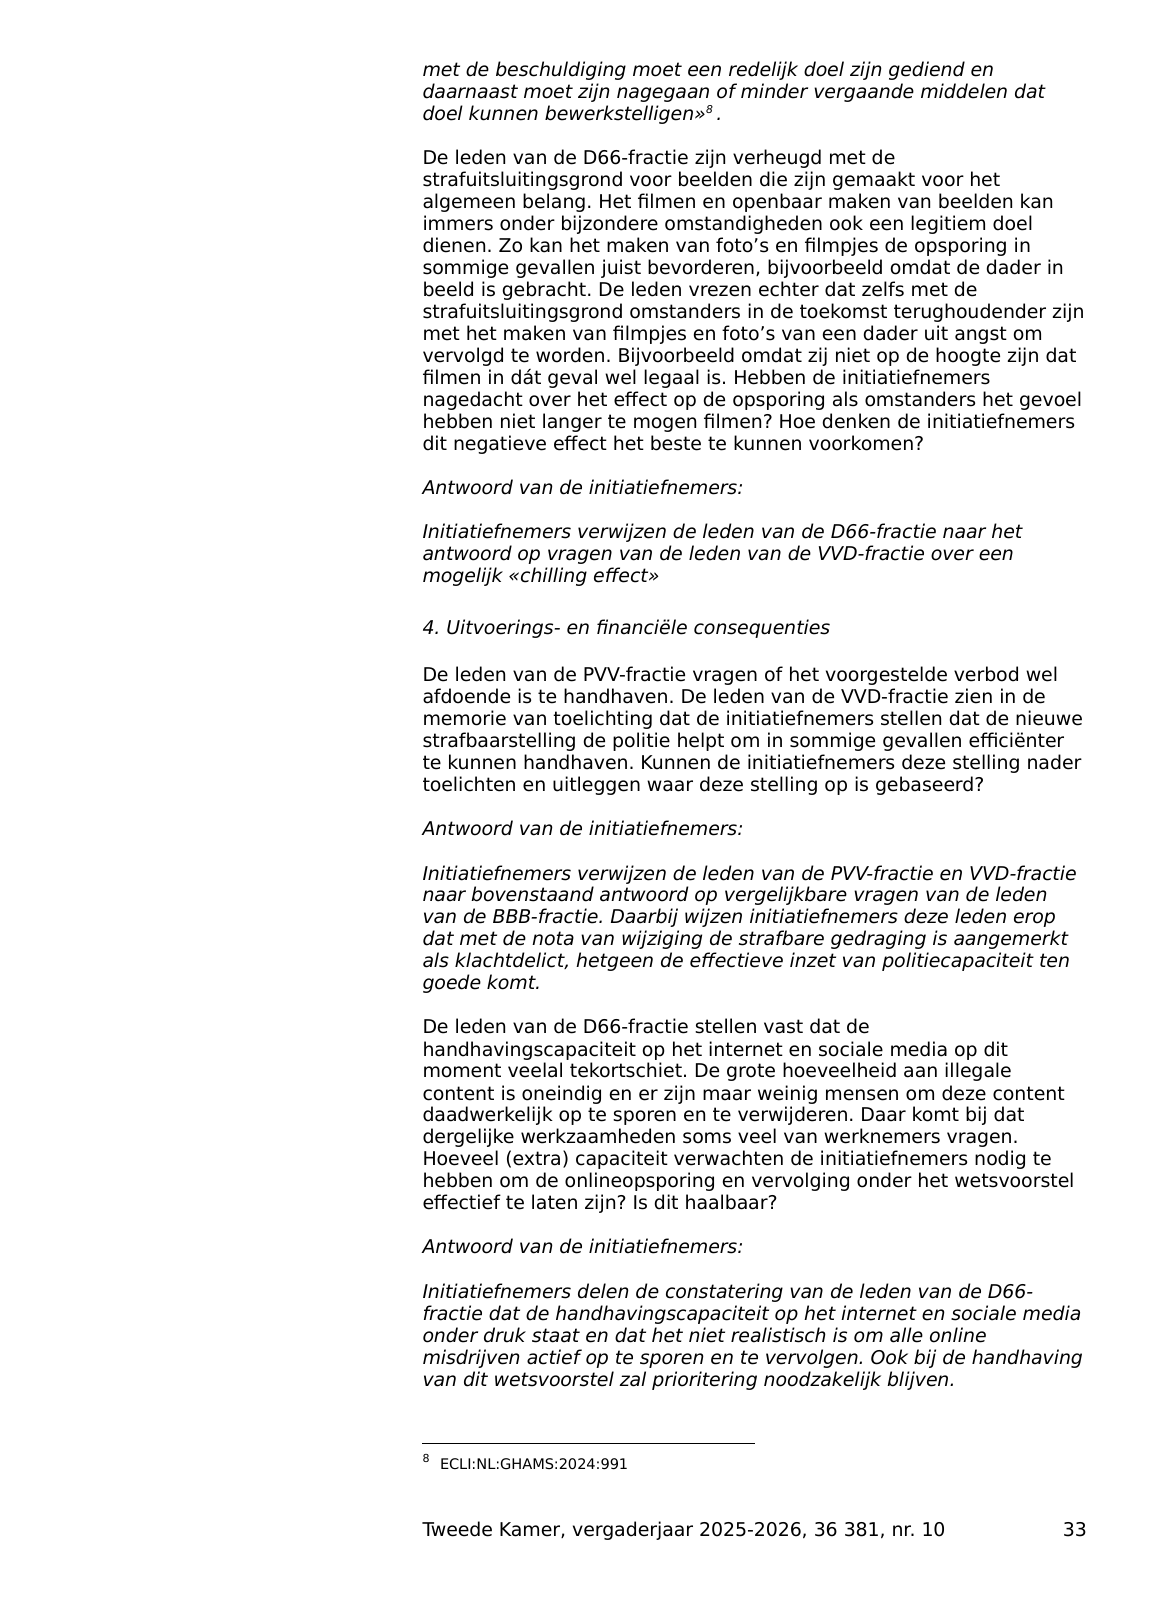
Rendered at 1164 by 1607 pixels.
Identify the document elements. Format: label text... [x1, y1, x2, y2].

text met de beschuldiging moet een redelijk doel zijn gediend en daarnaast moet zijn nagegaan of minder vergaande middelen dat doel kunnen bewerkstelligen». [422, 59, 1087, 125]
text Initiatiefnemers verwijzen de leden van de PVV-fractie en VVD-fractie naar bovenstaand antwoord op vergelijkbare vragen van de leden van de BBB-fractie. Daarbij wijzen initiatiefnemers deze leden erop dat met de nota van wijziging de strafbare gedraging is aangemerkt als klachtdelict, hetgeen de effectieve inzet van politiecapaciteit ten goede komt. [422, 862, 1087, 994]
text De leden van de D66-fractie stellen vast dat de handhavingscapaciteit op het internet en sociale media op dit moment veelal tekortschiet. De grote hoeveelheid aan illegale content is oneindig en er zijn maar weinig mensen om deze content daadwerkelijk op te sporen en te verwijderen. Daar komt bij dat dergelijke werkzaamheden soms veel van werknemers vragen. Hoeveel (extra) capaciteit verwachten de initiatiefnemers nodig te hebben om de onlineopsporing en vervolging onder het wetsvoorstel effectief te laten zijn? Is dit haalbaar? [422, 1016, 1087, 1214]
text De leden van de PVV-fractie vragen of het voorgestelde verbod wel afdoende is te handhaven. De leden van de VVD-fractie zien in de memorie van toelichting dat de initiatiefnemers stellen dat de nieuwe strafbaarstelling de politie helpt om in sommige gevallen efficiënter te kunnen handhaven. Kunnen de initiatiefnemers deze stelling nader toelichten en uitleggen waar deze stelling op is gebaseerd? [422, 664, 1087, 796]
text ECLI:NL:GHAMS:2024:991 [422, 1452, 1087, 1474]
subtitle Antwoord van de initiatiefnemers: [422, 1236, 1087, 1258]
subtitle 4. Uitvoerings- en financiële consequenties [422, 617, 1087, 639]
subtitle Antwoord van de initiatiefnemers: [422, 818, 1087, 840]
subtitle Initiatiefnemers verwijzen de leden van de D66-fractie naar het antwoord op vragen van de leden van de VVD-fractie over een mogelijk «chilling effect» [422, 521, 1087, 587]
text De leden van de D66-fractie zijn verheugd met de strafuitsluitingsgrond voor beelden die zijn gemaakt voor het algemeen belang. Het filmen en openbaar maken van beelden kan immers onder bijzondere omstandigheden ook een legitiem doel dienen. Zo kan het maken van foto’s en filmpjes de opsporing in sommige gevallen juist bevorderen, bijvoorbeeld omdat de dader in beeld is gebracht. De leden vrezen echter dat zelfs met de strafuitsluitingsgrond omstanders in de toekomst terughoudender zijn met het maken van filmpjes en foto’s van een dader uit angst om vervolgd te worden. Bijvoorbeeld omdat zij niet op de hoogte zijn dat filmen in dát geval wel legaal is. Hebben de initiatiefnemers nagedacht over het effect op de opsporing als omstanders het gevoel hebben niet langer te mogen filmen? Hoe denken de initiatiefnemers dit negatieve effect het beste te kunnen voorkomen? [422, 147, 1087, 455]
subtitle Antwoord van de initiatiefnemers: [422, 477, 1087, 499]
text Initiatiefnemers delen de constatering van de leden van de D66-fractie dat de handhavingscapaciteit op het internet en sociale media onder druk staat en dat het niet realistisch is om alle online misdrijven actief op te sporen en te vervolgen. Ook bij de handhaving van dit wetsvoorstel zal prioritering noodzakelijk blijven. [422, 1281, 1087, 1391]
